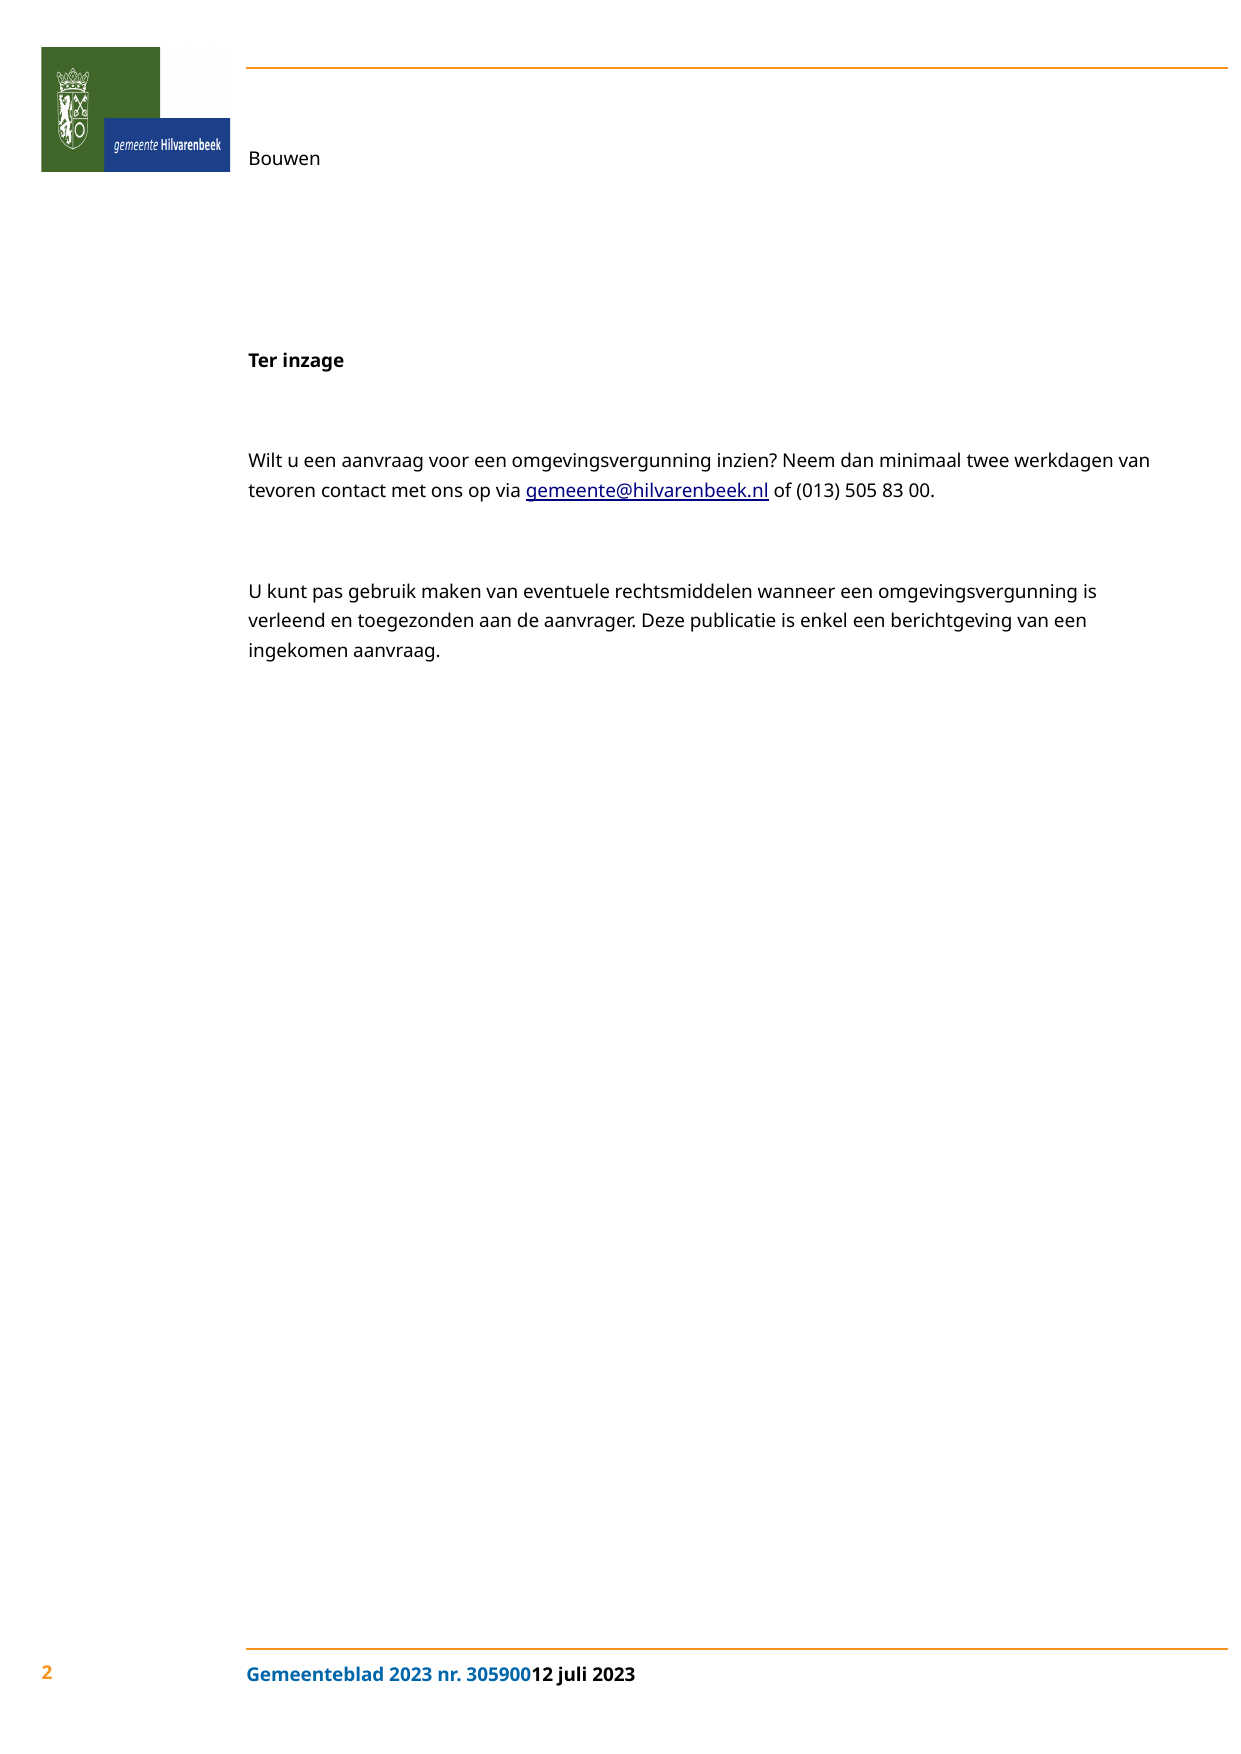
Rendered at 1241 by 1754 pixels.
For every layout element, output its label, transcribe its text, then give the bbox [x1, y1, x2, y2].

text Ter inzage [248, 347, 1152, 373]
text Bouwen [248, 145, 1152, 171]
text U kunt pas gebruik maken van eventuele rechtsmiddelen wanneer een omgevingsvergunning is verleend en toegezonden aan de aanvrager. Deze publicatie is enkel een berichtgeving van een ingekomen aanvraag. [248, 578, 1152, 663]
text Wilt u een aanvraag voor een omgevingsvergunning inzien? Neem dan minimaal twee werkdagen van tevoren contact met ons op via gemeente@hilvarenbeek.nl of (013) 505 83 00. [248, 448, 1152, 503]
picture [41, 47, 231, 172]
